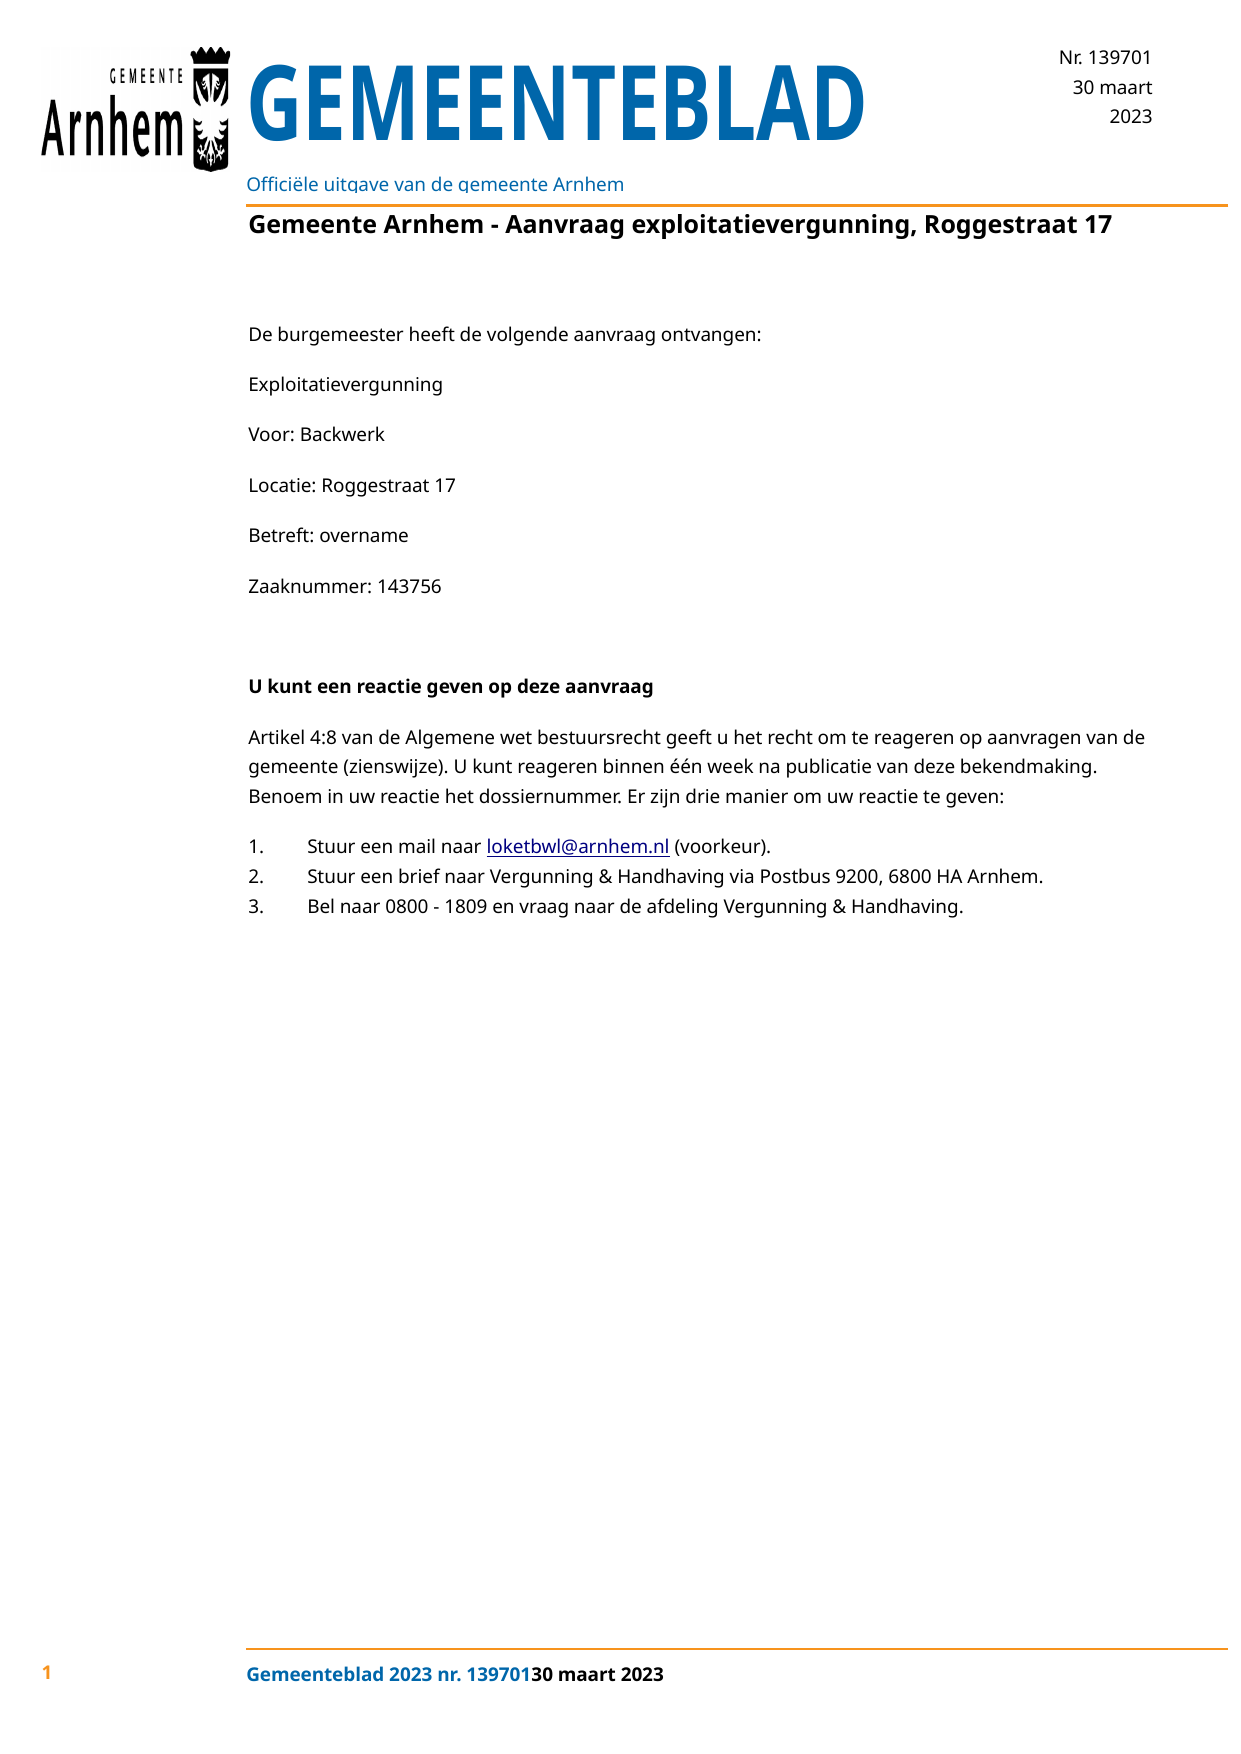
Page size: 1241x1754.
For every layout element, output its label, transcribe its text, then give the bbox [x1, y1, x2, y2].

text Exploitatievergunning [248, 371, 1152, 397]
list Bel naar 0800 - 1809 en vraag naar de afdeling Vergunning & Handhaving. [248, 893, 1152, 918]
text Zaaknummer: 143756 [248, 573, 1152, 598]
picture [41, 47, 231, 172]
text Gemeente Arnhem - Aanvraag exploitatievergunning, Roggestraat 17 [248, 207, 1152, 241]
text Artikel 4:8 van de Algemene wet bestuursrecht geeft u het recht om te reageren op aanvragen van de gemeente (zienswijze). U kunt reageren binnen één week na publicatie van deze bekendmaking. Benoem in uw reactie het dossiernummer. Er zijn drie manier om uw reactie te geven: [248, 724, 1152, 809]
text Voor: Backwerk [248, 422, 1152, 447]
text U kunt een reactie geven op deze aanvraag [248, 674, 1152, 699]
text Locatie: Roggestraat 17 [248, 472, 1152, 498]
text Betreft: overname [248, 522, 1152, 548]
text De burgemeester heeft de volgende aanvraag ontvangen: [248, 321, 1152, 346]
list Stuur een brief naar Vergunning & Handhaving via Postbus 9200, 6800 HA Arnhem. [248, 863, 1152, 889]
list Stuur een mail naar loketbwl@arnhem.nl (voorkeur). [248, 834, 1152, 859]
